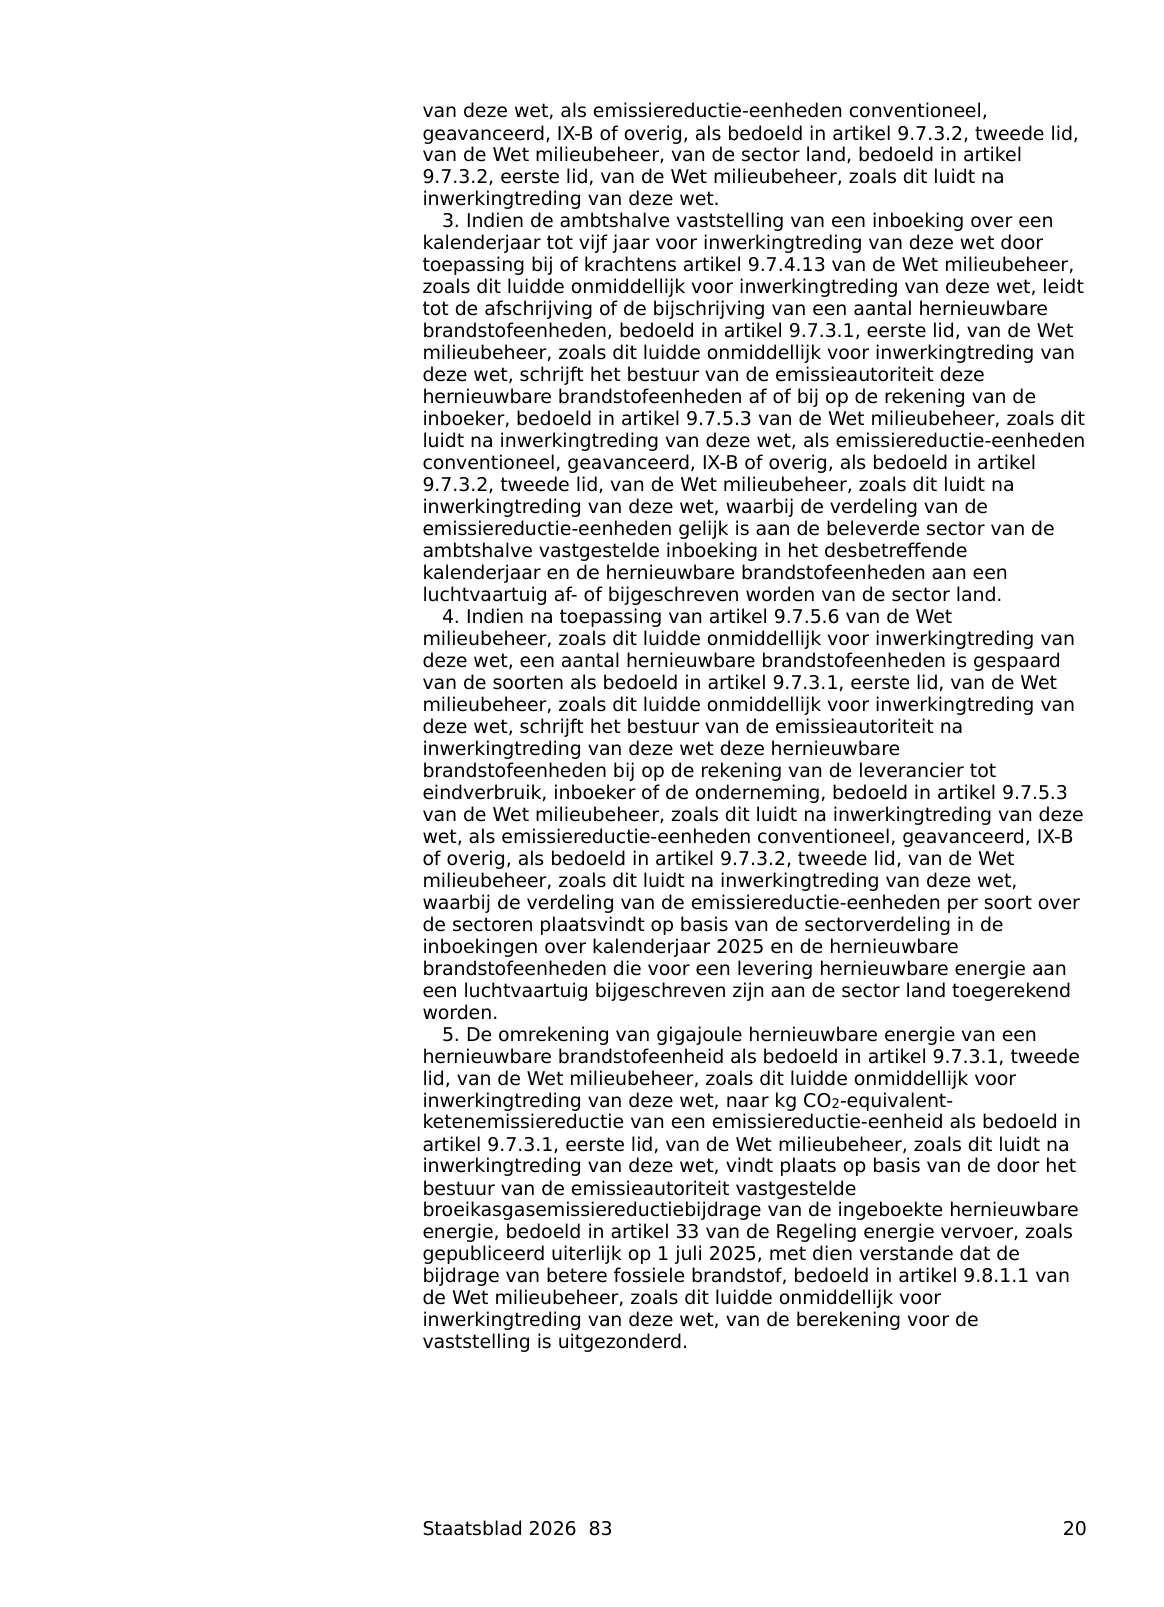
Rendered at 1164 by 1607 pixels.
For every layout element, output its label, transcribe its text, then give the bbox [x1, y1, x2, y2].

text van deze wet, als emissiereductie-eenheden conventioneel, geavanceerd, IX-B of overig, als bedoeld in artikel 9.7.3.2, tweede lid, van de Wet milieubeheer, van de sector land, bedoeld in artikel 9.7.3.2, eerste lid, van de Wet milieubeheer, zoals dit luidt na inwerkingtreding van deze wet. [422, 100, 1087, 210]
text 5. De omrekening van gigajoule hernieuwbare energie van een hernieuwbare brandstofeenheid als bedoeld in artikel 9.7.3.1, tweede lid, van de Wet milieubeheer, zoals dit luidde onmiddellijk voor inwerkingtreding van deze wet, naar kg CO2-equivalent-ketenemissiereductie van een emissiereductie-eenheid als bedoeld in artikel 9.7.3.1, eerste lid, van de Wet milieubeheer, zoals dit luidt na inwerkingtreding van deze wet, vindt plaats op basis van de door het bestuur van de emissieautoriteit vastgestelde broeikasgasemissiereductiebijdrage van de ingeboekte hernieuwbare energie, bedoeld in artikel 33 van de Regeling energie vervoer, zoals gepubliceerd uiterlijk op 1 juli 2025, met dien verstande dat de bijdrage van betere fossiele brandstof, bedoeld in artikel 9.8.1.1 van de Wet milieubeheer, zoals dit luidde onmiddellijk voor inwerkingtreding van deze wet, van de berekening voor de vaststelling is uitgezonderd. [422, 1023, 1087, 1353]
text 3. Indien de ambtshalve vaststelling van een inboeking over een kalenderjaar tot vijf jaar voor inwerkingtreding van deze wet door toepassing bij of krachtens artikel 9.7.4.13 van de Wet milieubeheer, zoals dit luidde onmiddellijk voor inwerkingtreding van deze wet, leidt tot de afschrijving of de bijschrijving van een aantal hernieuwbare brandstofeenheden, bedoeld in artikel 9.7.3.1, eerste lid, van de Wet milieubeheer, zoals dit luidde onmiddellijk voor inwerkingtreding van deze wet, schrijft het bestuur van de emissieautoriteit deze hernieuwbare brandstofeenheden af of bij op de rekening van de inboeker, bedoeld in artikel 9.7.5.3 van de Wet milieubeheer, zoals dit luidt na inwerkingtreding van deze wet, als emissiereductie-eenheden conventioneel, geavanceerd, IX-B of overig, als bedoeld in artikel 9.7.3.2, tweede lid, van de Wet milieubeheer, zoals dit luidt na inwerkingtreding van deze wet, waarbij de verdeling van de emissiereductie-eenheden gelijk is aan de beleverde sector van de ambtshalve vastgestelde inboeking in het desbetreffende kalenderjaar en de hernieuwbare brandstofeenheden aan een luchtvaartuig af- of bijgeschreven worden van de sector land. [422, 210, 1087, 606]
text 4. Indien na toepassing van artikel 9.7.5.6 van de Wet milieubeheer, zoals dit luidde onmiddellijk voor inwerkingtreding van deze wet, een aantal hernieuwbare brandstofeenheden is gespaard van de soorten als bedoeld in artikel 9.7.3.1, eerste lid, van de Wet milieubeheer, zoals dit luidde onmiddellijk voor inwerkingtreding van deze wet, schrijft het bestuur van de emissieautoriteit na inwerkingtreding van deze wet deze hernieuwbare brandstofeenheden bij op de rekening van de leverancier tot eindverbruik, inboeker of de onderneming, bedoeld in artikel 9.7.5.3 van de Wet milieubeheer, zoals dit luidt na inwerkingtreding van deze wet, als emissiereductie-eenheden conventioneel, geavanceerd, IX-B of overig, als bedoeld in artikel 9.7.3.2, tweede lid, van de Wet milieubeheer, zoals dit luidt na inwerkingtreding van deze wet, waarbij de verdeling van de emissiereductie-eenheden per soort over de sectoren plaatsvindt op basis van de sectorverdeling in de inboekingen over kalenderjaar 2025 en de hernieuwbare brandstofeenheden die voor een levering hernieuwbare energie aan een luchtvaartuig bijgeschreven zijn aan de sector land toegerekend worden. [422, 606, 1087, 1023]
